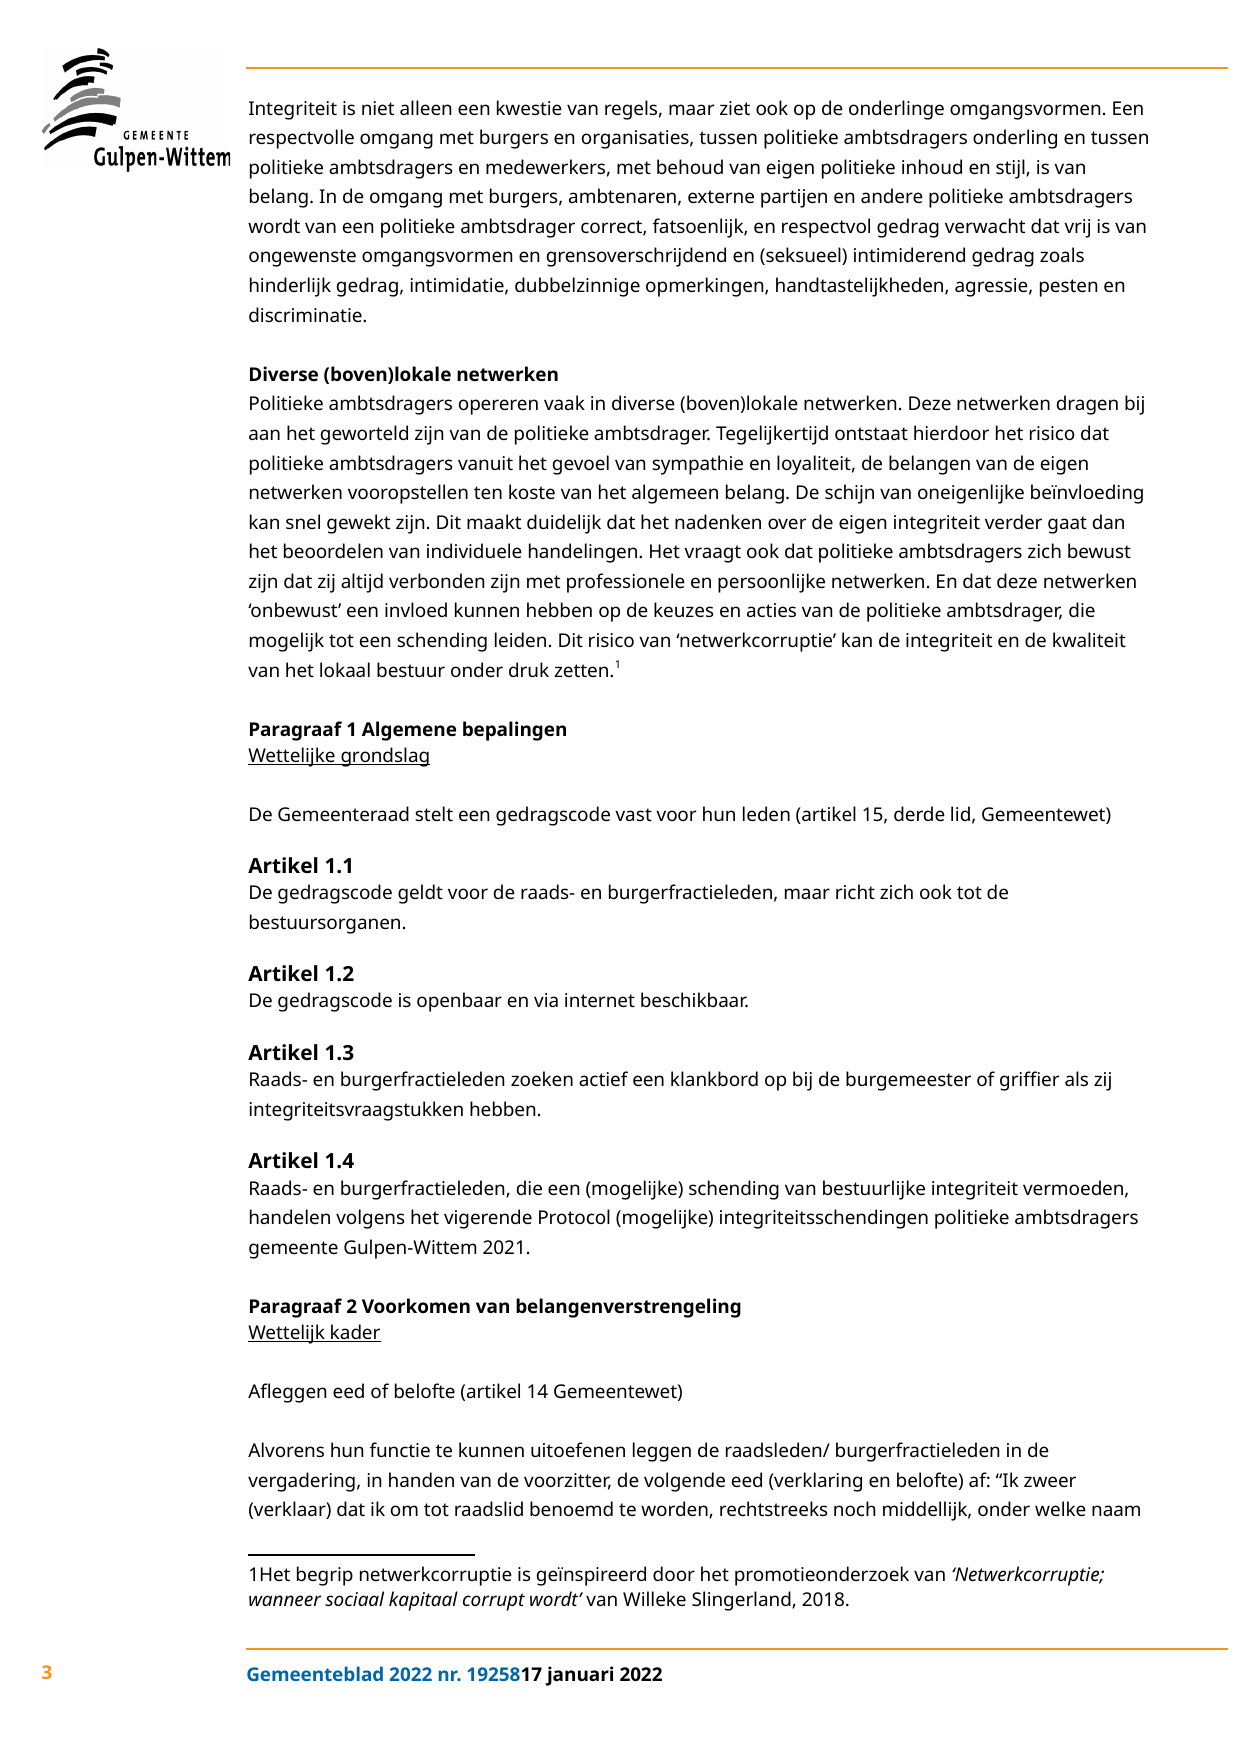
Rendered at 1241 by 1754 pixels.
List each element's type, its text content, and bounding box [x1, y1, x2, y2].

text Paragraaf 2 Voorkomen van belangenverstrengeling [248, 1293, 1152, 1319]
text Raads- en burgerfractieleden zoeken actief een klankbord op bij de burgemeester of griffier als zij integriteitsvraagstukken hebben. [248, 1067, 1152, 1122]
picture [41, 47, 231, 172]
text De gedragscode geldt voor de raads- en burgerfractieleden, maar richt zich ook tot de bestuursorganen. [248, 879, 1152, 934]
text Diverse (boven)lokale netwerken [248, 361, 1152, 387]
text Artikel 1.3 [248, 1038, 1152, 1067]
text Artikel 1.2 [248, 959, 1152, 988]
table_header Wettelijke grondslag De Gemeenteraad stelt een gedragscode vast voor hun leden (artikel 15, derde lid, Gemeentewet) [248, 742, 1152, 827]
text Politieke ambtsdragers opereren vaak in diverse (boven)lokale netwerken. Deze netwerken dragen bij aan het geworteld zijn van de politieke ambtsdrager. Tegelijkertijd ontstaat hierdoor het risico dat politieke ambtsdragers vanuit het gevoel van sympathie en loyaliteit, de belangen van de eigen netwerken vooropstellen ten koste van het algemeen belang. De schijn van oneigenlijke beïnvloeding kan snel gewekt zijn. Dit maakt duidelijk dat het nadenken over de eigen integriteit verder gaat dan het beoordelen van individuele handelingen. Het vraagt ook dat politieke ambtsdragers zich bewust zijn dat zij altijd verbonden zijn met professionele en persoonlijke netwerken. En dat deze netwerken ‘onbewust’ een invloed kunnen hebben op de keuzes en acties van de politieke ambtsdrager, die mogelijk tot een schending leiden. Dit risico van ‘netwerkcorruptie’ kan de integriteit en de kwaliteit van het lokaal bestuur onder druk zetten. [248, 391, 1152, 683]
text Integriteit is niet alleen een kwestie van regels, maar ziet ook op de onderlinge omgangsvormen. Een respectvolle omgang met burgers en organisaties, tussen politieke ambtsdragers onderling en tussen politieke ambtsdragers en medewerkers, met behoud van eigen politieke inhoud en stijl, is van belang. In de omgang met burgers, ambtenaren, externe partijen en andere politieke ambtsdragers wordt van een politieke ambtsdrager correct, fatsoenlijk, en respectvol gedrag verwacht dat vrij is van ongewenste omgangsvormen en grensoverschrijdend en (seksueel) intimiderend gedrag zoals hinderlijk gedrag, intimidatie, dubbelzinnige opmerkingen, handtastelijkheden, agressie, pesten en discriminatie. [248, 95, 1152, 328]
text Paragraaf 1 Algemene bepalingen [248, 716, 1152, 742]
text Artikel 1.1 [248, 851, 1152, 879]
text Raads- en burgerfractieleden, die een (mogelijke) schending van bestuurlijke integriteit vermoeden, handelen volgens het vigerende Protocol (mogelijke) integriteitsschendingen politieke ambtsdragers gemeente Gulpen-Wittem 2021. [248, 1175, 1152, 1260]
text Artikel 1.4 [248, 1147, 1152, 1175]
text Het begrip netwerkcorruptie is geïnspireerd door het promotieonderzoek van ‘Netwerkcorruptie; wanneer sociaal kapitaal corrupt wordt’ van Willeke Slingerland, 2018. [248, 1561, 1152, 1612]
table_header Wettelijk kader Afleggen eed of belofte (artikel 14 Gemeentewet) Alvorens hun functie te kunnen uitoefenen leggen de raadsleden/ burgerfractieleden in de vergadering, in handen van de voorzitter, de volgende eed (verklaring en belofte) af: “Ik zweer (verklaar) dat ik om tot raadslid benoemd te worden, rechtstreeks noch middellijk, onder welke naam [248, 1319, 1152, 1522]
text De gedragscode is openbaar en via internet beschikbaar. [248, 988, 1152, 1013]
